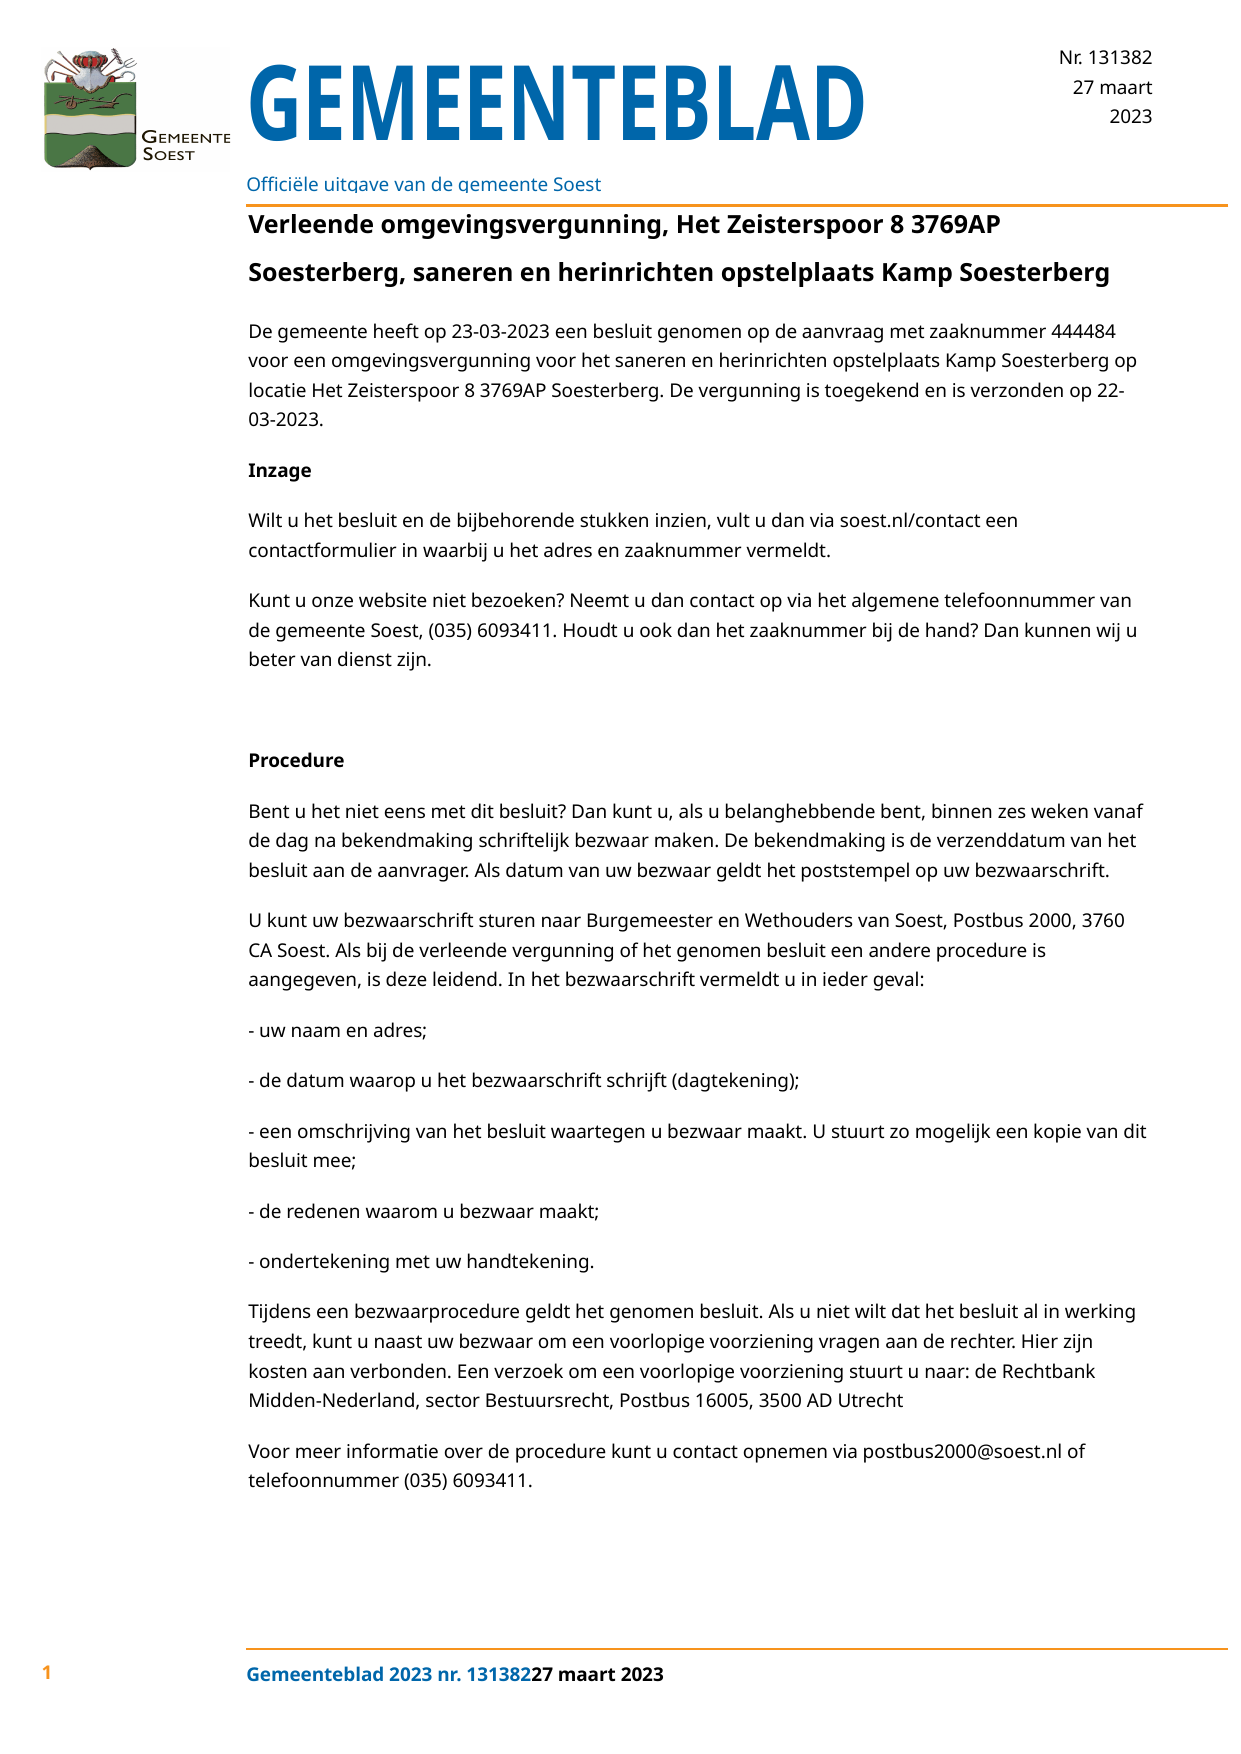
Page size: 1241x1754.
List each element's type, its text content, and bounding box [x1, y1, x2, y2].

text Tijdens een bezwaarprocedure geldt het genomen besluit. Als u niet wilt dat het besluit al in werking treedt, kunt u naast uw bezwaar om een voorlopige voorziening vragen aan de rechter. Hier zijn kosten aan verbonden. Een verzoek om een voorlopige voorziening stuurt u naar: de Rechtbank Midden-Nederland, sector Bestuursrecht, Postbus 16005, 3500 AD Utrecht [248, 1299, 1152, 1413]
text Inzage [248, 457, 1152, 483]
picture [41, 47, 231, 172]
text Verleende omgevingsvergunning, Het Zeisterspoor 8 3769AP Soesterberg, saneren en herinrichten opstelplaats Kamp Soesterberg [248, 207, 1152, 288]
text Procedure [248, 747, 1152, 773]
text U kunt uw bezwaarschrift sturen naar Burgemeester en Wethouders van Soest, Postbus 2000, 3760 CA Soest. Als bij de verleende vergunning of het genomen besluit een andere procedure is aangegeven, is deze leidend. In het bezwaarschrift vermeldt u in ieder geval: [248, 907, 1152, 992]
text De gemeente heeft op 23-03-2023 een besluit genomen op de aanvraag met zaaknummer 444484 voor een omgevingsvergunning voor het saneren en herinrichten opstelplaats Kamp Soesterberg op locatie Het Zeisterspoor 8 3769AP Soesterberg. De vergunning is toegekend en is verzonden op 22-03-2023. [248, 318, 1152, 432]
text Bent u het niet eens met dit besluit? Dan kunt u, als u belanghebbende bent, binnen zes weken vanaf de dag na bekendmaking schriftelijk bezwaar maken. De bekendmaking is de verzenddatum van het besluit aan de aanvrager. Als datum van uw bezwaar geldt het poststempel op uw bezwaarschrift. [248, 798, 1152, 883]
text - de redenen waarom u bezwaar maakt; [248, 1198, 1152, 1224]
text Voor meer informatie over de procedure kunt u contact opnemen via postbus2000@soest.nl of telefoonnummer (035) 6093411. [248, 1438, 1152, 1493]
text - ondertekening met uw handtekening. [248, 1248, 1152, 1274]
text - uw naam en adres; [248, 1017, 1152, 1043]
text - de datum waarop u het bezwaarschrift schrijft (dagtekening); [248, 1067, 1152, 1093]
text - een omschrijving van het besluit waartegen u bezwaar maakt. U stuurt zo mogelijk een kopie van dit besluit mee; [248, 1118, 1152, 1173]
text Kunt u onze website niet bezoeken? Neemt u dan contact op via het algemene telefoonnummer van de gemeente Soest, (035) 6093411. Houdt u ook dan het zaaknummer bij de hand? Dan kunnen wij u beter van dienst zijn. [248, 587, 1152, 672]
text Wilt u het besluit en de bijbehorende stukken inzien, vult u dan via soest.nl/contact een contactformulier in waarbij u het adres en zaaknummer vermeldt. [248, 507, 1152, 563]
